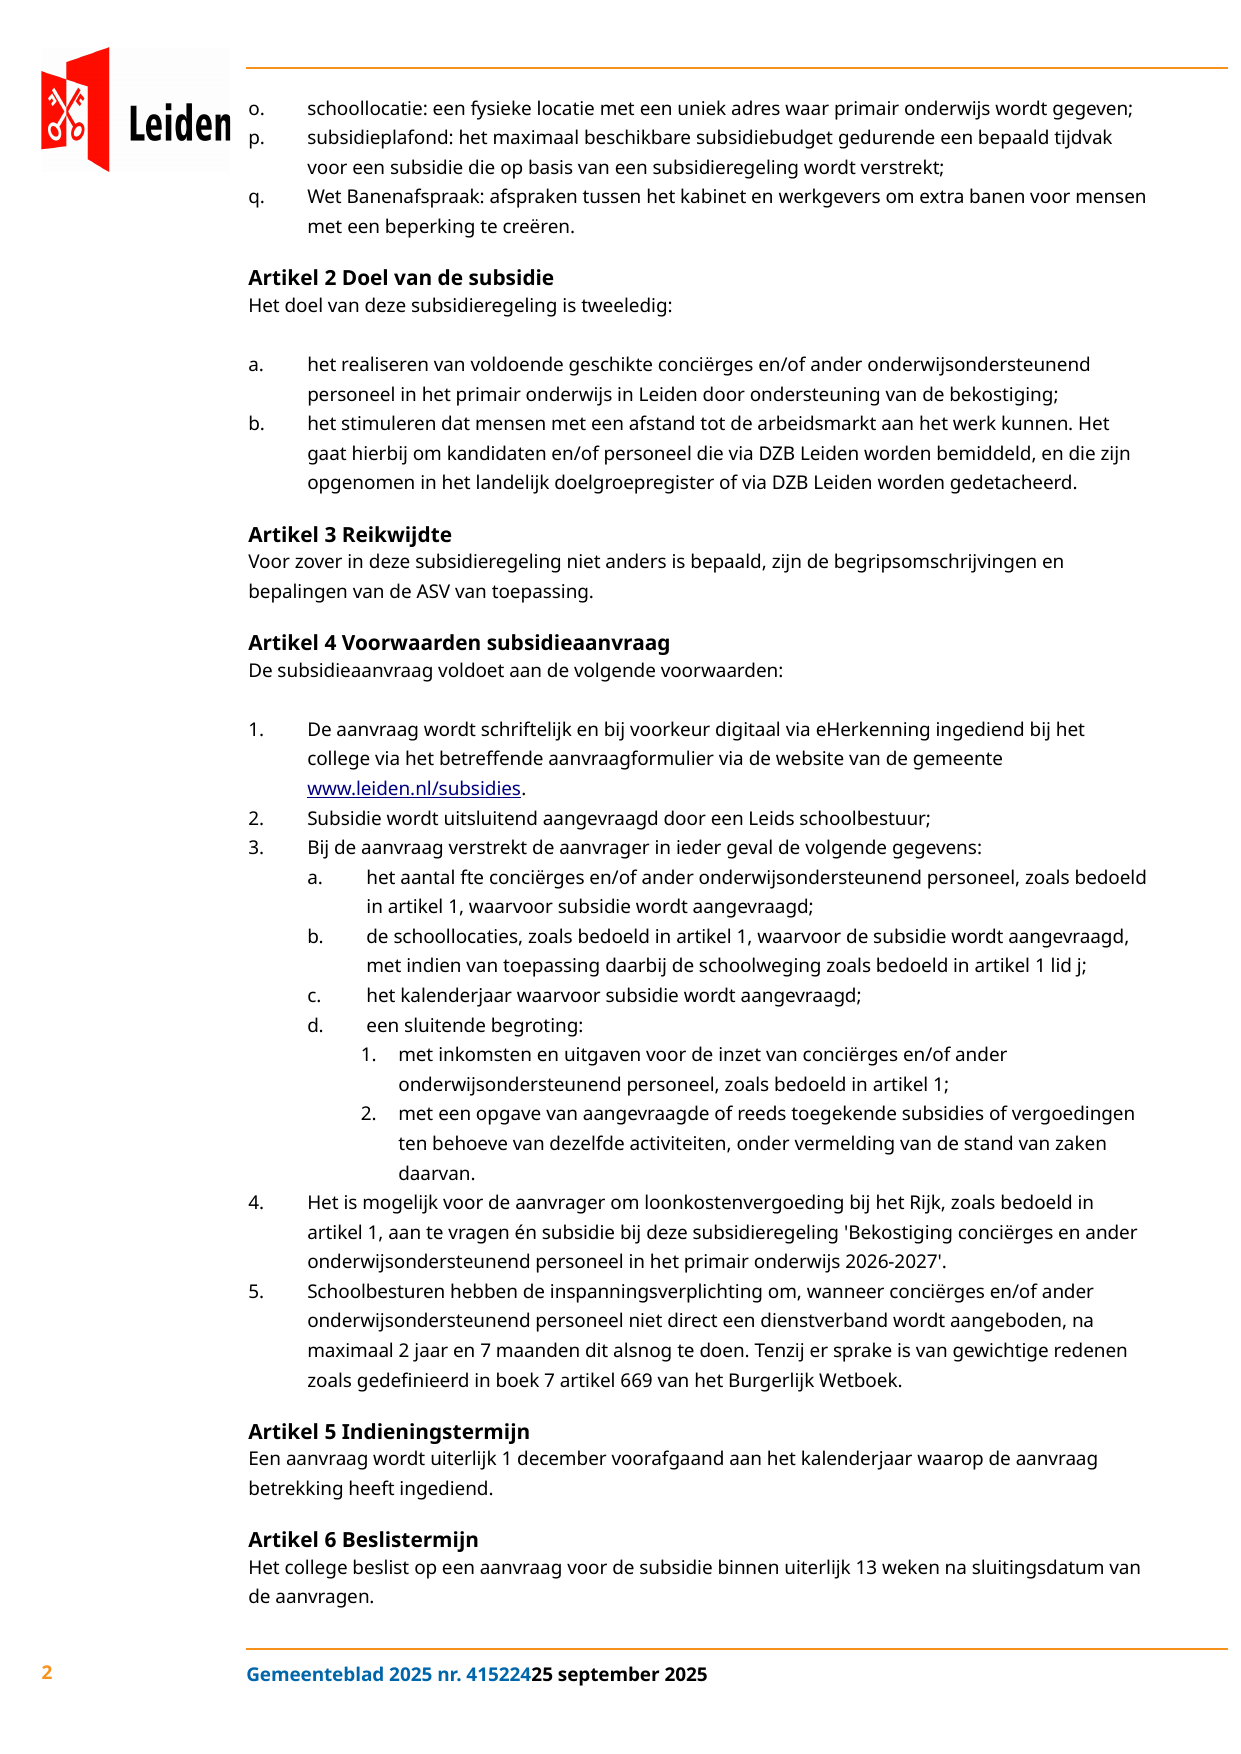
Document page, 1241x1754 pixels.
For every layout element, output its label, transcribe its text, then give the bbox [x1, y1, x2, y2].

text De subsidieaanvraag voldoet aan de volgende voorwaarden: [248, 657, 1152, 682]
list Bij de aanvraag verstrekt de aanvrager in ieder geval de volgende gegevens: [248, 834, 1152, 860]
list Subsidie wordt uitsluitend aangevraagd door een Leids schoolbestuur; [248, 805, 1152, 830]
list de schoollocaties, zoals bedoeld in artikel 1, waarvoor de subsidie wordt aangevraagd, met indien van toepassing daarbij de schoolweging zoals bedoeld in artikel 1 lid j; [307, 923, 1152, 978]
list Schoolbesturen hebben de inspanningsverplichting om, wanneer conciërges en/of ander onderwijsondersteunend personeel niet direct een dienstverband wordt aangeboden, na maximaal 2 jaar en 7 maanden dit alsnog te doen. Tenzij er sprake is van gewichtige redenen zoals gedefinieerd in boek 7 artikel 669 van het Burgerlijk Wetboek. [248, 1278, 1152, 1392]
text Voor zover in deze subsidieregeling niet anders is bepaald, zijn de begripsomschrijvingen en bepalingen van de ASV van toepassing. [248, 548, 1152, 604]
list het realiseren van voldoende geschikte conciërges en/of ander onderwijsondersteunend personeel in het primair onderwijs in Leiden door ondersteuning van de bekostiging; [248, 351, 1152, 406]
text Een aanvraag wordt uiterlijk 1 december voorafgaand aan het kalenderjaar waarop de aanvraag betrekking heeft ingediend. [248, 1446, 1152, 1501]
list Wet Banenafspraak: afspraken tussen het kabinet en werkgevers om extra banen voor mensen met een beperking te creëren. [248, 183, 1152, 239]
list schoollocatie: een fysieke locatie met een uniek adres waar primair onderwijs wordt gegeven; [248, 95, 1152, 121]
picture [41, 47, 231, 172]
list het stimuleren dat mensen met een afstand tot de arbeidsmarkt aan het werk kunnen. Het gaat hierbij om kandidaten en/of personeel die via DZB Leiden worden bemiddeld, en die zijn opgenomen in het landelijk doelgroepregister of via DZB Leiden worden gedetacheerd. [248, 410, 1152, 495]
text Artikel 6 Beslistermijn [248, 1526, 1152, 1554]
list een sluitende begroting: [307, 1012, 1152, 1037]
list subsidieplafond: het maximaal beschikbare subsidiebudget gedurende een bepaald tijdvak voor een subsidie die op basis van een subsidieregeling wordt verstrekt; [248, 124, 1152, 180]
text Artikel 4 Voorwaarden subsidieaanvraag [248, 628, 1152, 657]
text Artikel 5 Indieningstermijn [248, 1417, 1152, 1446]
list met inkomsten en uitgaven voor de inzet van conciërges en/of ander onderwijsondersteunend personeel, zoals bedoeld in artikel 1; [361, 1041, 1152, 1097]
list het kalenderjaar waarvoor subsidie wordt aangevraagd; [307, 982, 1152, 1008]
list De aanvraag wordt schriftelijk en bij voorkeur digitaal via eHerkenning ingediend bij het college via het betreffende aanvraagformulier via de website van de gemeente www.leiden.nl/subsidies. [248, 716, 1152, 801]
text Het doel van deze subsidieregeling is tweeledig: [248, 292, 1152, 318]
text Artikel 3 Reikwijdte [248, 520, 1152, 548]
list het aantal fte conciërges en/of ander onderwijsondersteunend personeel, zoals bedoeld in artikel 1, waarvoor subsidie wordt aangevraagd; [307, 864, 1152, 919]
text Artikel 2 Doel van de subsidie [248, 263, 1152, 292]
list met een opgave van aangevraagde of reeds toegekende subsidies of vergoedingen ten behoeve van dezelfde activiteiten, onder vermelding van de stand van zaken daarvan. [361, 1101, 1152, 1185]
list Het is mogelijk voor de aanvrager om loonkostenvergoeding bij het Rijk, zoals bedoeld in artikel 1, aan te vragen én subsidie bij deze subsidieregeling 'Bekostiging conciërges en ander onderwijsondersteunend personeel in het primair onderwijs 2026-2027'. [248, 1189, 1152, 1274]
text Het college beslist op een aanvraag voor de subsidie binnen uiterlijk 13 weken na sluitingsdatum van de aanvragen. [248, 1554, 1152, 1609]
